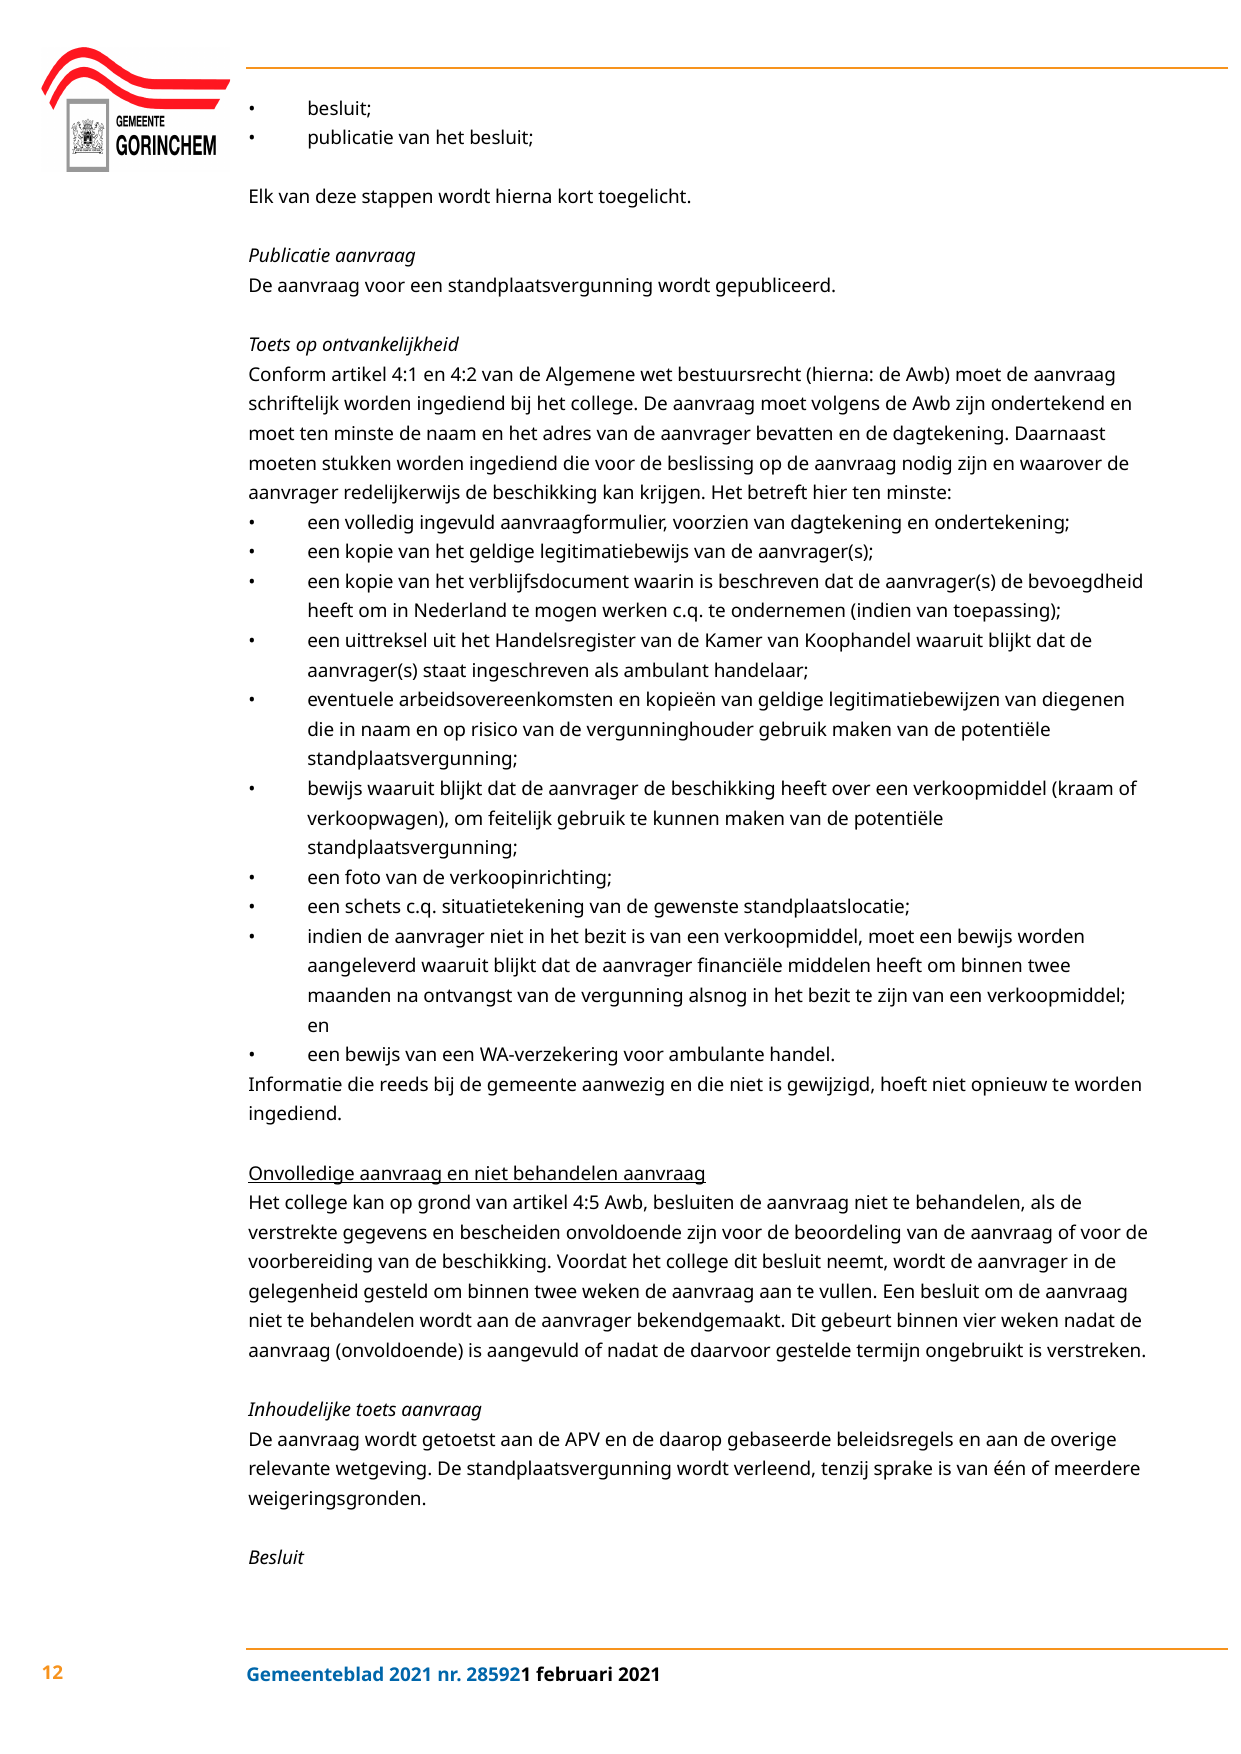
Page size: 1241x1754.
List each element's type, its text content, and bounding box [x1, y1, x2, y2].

text Informatie die reeds bij de gemeente aanwezig en die niet is gewijzigd, hoeft niet opnieuw te worden ingediend. [248, 1071, 1152, 1126]
list een bewijs van een WA-verzekering voor ambulante handel. [248, 1041, 1152, 1067]
list bewijs waaruit blijkt dat de aanvrager de beschikking heeft over een verkoopmiddel (kraam of verkoopwagen), om feitelijk gebruik te kunnen maken van de potentiële standplaatsvergunning; [248, 775, 1152, 860]
text Toets op ontvankelijkheid [248, 331, 1152, 357]
list een kopie van het geldige legitimatiebewijs van de aanvrager(s); [248, 538, 1152, 564]
text Het college kan op grond van artikel 4:5 Awb, besluiten de aanvraag niet te behandelen, als de verstrekte gegevens en bescheiden onvoldoende zijn voor de beoordeling van de aanvraag of voor de voorbereiding van de beschikking. Voordat het college dit besluit neemt, wordt de aanvrager in de gelegenheid gesteld om binnen twee weken de aanvraag aan te vullen. Een besluit om de aanvraag niet te behandelen wordt aan de aanvrager bekendgemaakt. Dit gebeurt binnen vier weken nadat de aanvraag (onvoldoende) is aangevuld of nadat de daarvoor gestelde termijn ongebruikt is verstreken. [248, 1189, 1152, 1363]
list eventuele arbeidsovereenkomsten en kopieën van geldige legitimatiebewijzen van diegenen die in naam en op risico van de vergunninghouder gebruik maken van de potentiële standplaatsvergunning; [248, 686, 1152, 771]
list een uittreksel uit het Handelsregister van de Kamer van Koophandel waaruit blijkt dat de aanvrager(s) staat ingeschreven als ambulant handelaar; [248, 627, 1152, 683]
list een foto van de verkoopinrichting; [248, 864, 1152, 890]
text De aanvraag wordt getoetst aan de APV en de daarop gebaseerde beleidsregels en aan de overige relevante wetgeving. De standplaatsvergunning wordt verleend, tenzij sprake is van één of meerdere weigeringsgronden. [248, 1426, 1152, 1511]
text Onvolledige aanvraag en niet behandelen aanvraag [248, 1160, 1152, 1186]
text Inhoudelijke toets aanvraag [248, 1396, 1152, 1422]
text Besluit [248, 1544, 1152, 1570]
list een schets c.q. situatietekening van de gewenste standplaatslocatie; [248, 893, 1152, 919]
list publicatie van het besluit; [248, 124, 1152, 150]
list besluit; [248, 95, 1152, 121]
text De aanvraag voor een standplaatsvergunning wordt gepubliceerd. [248, 272, 1152, 298]
text Elk van deze stappen wordt hierna kort toegelicht. [248, 183, 1152, 209]
list een volledig ingevuld aanvraagformulier, voorzien van dagtekening en ondertekening; [248, 509, 1152, 535]
list indien de aanvrager niet in het bezit is van een verkoopmiddel, moet een bewijs worden aangeleverd waaruit blijkt dat de aanvrager financiële middelen heeft om binnen twee maanden na ontvangst van de vergunning alsnog in het bezit te zijn van een verkoopmiddel; en [248, 923, 1152, 1038]
list een kopie van het verblijfsdocument waarin is beschreven dat de aanvrager(s) de bevoegdheid heeft om in Nederland te mogen werken c.q. te ondernemen (indien van toepassing); [248, 568, 1152, 623]
text Publicatie aanvraag [248, 243, 1152, 268]
text Conform artikel 4:1 en 4:2 van de Algemene wet bestuursrecht (hierna: de Awb) moet de aanvraag schriftelijk worden ingediend bij het college. De aanvraag moet volgens de Awb zijn ondertekend en moet ten minste de naam en het adres van de aanvrager bevatten en de dagtekening. Daarnaast moeten stukken worden ingediend die voor de beslissing op de aanvraag nodig zijn en waarover de aanvrager redelijkerwijs de beschikking kan krijgen. Het betreft hier ten minste: [248, 361, 1152, 505]
picture [41, 47, 231, 172]
